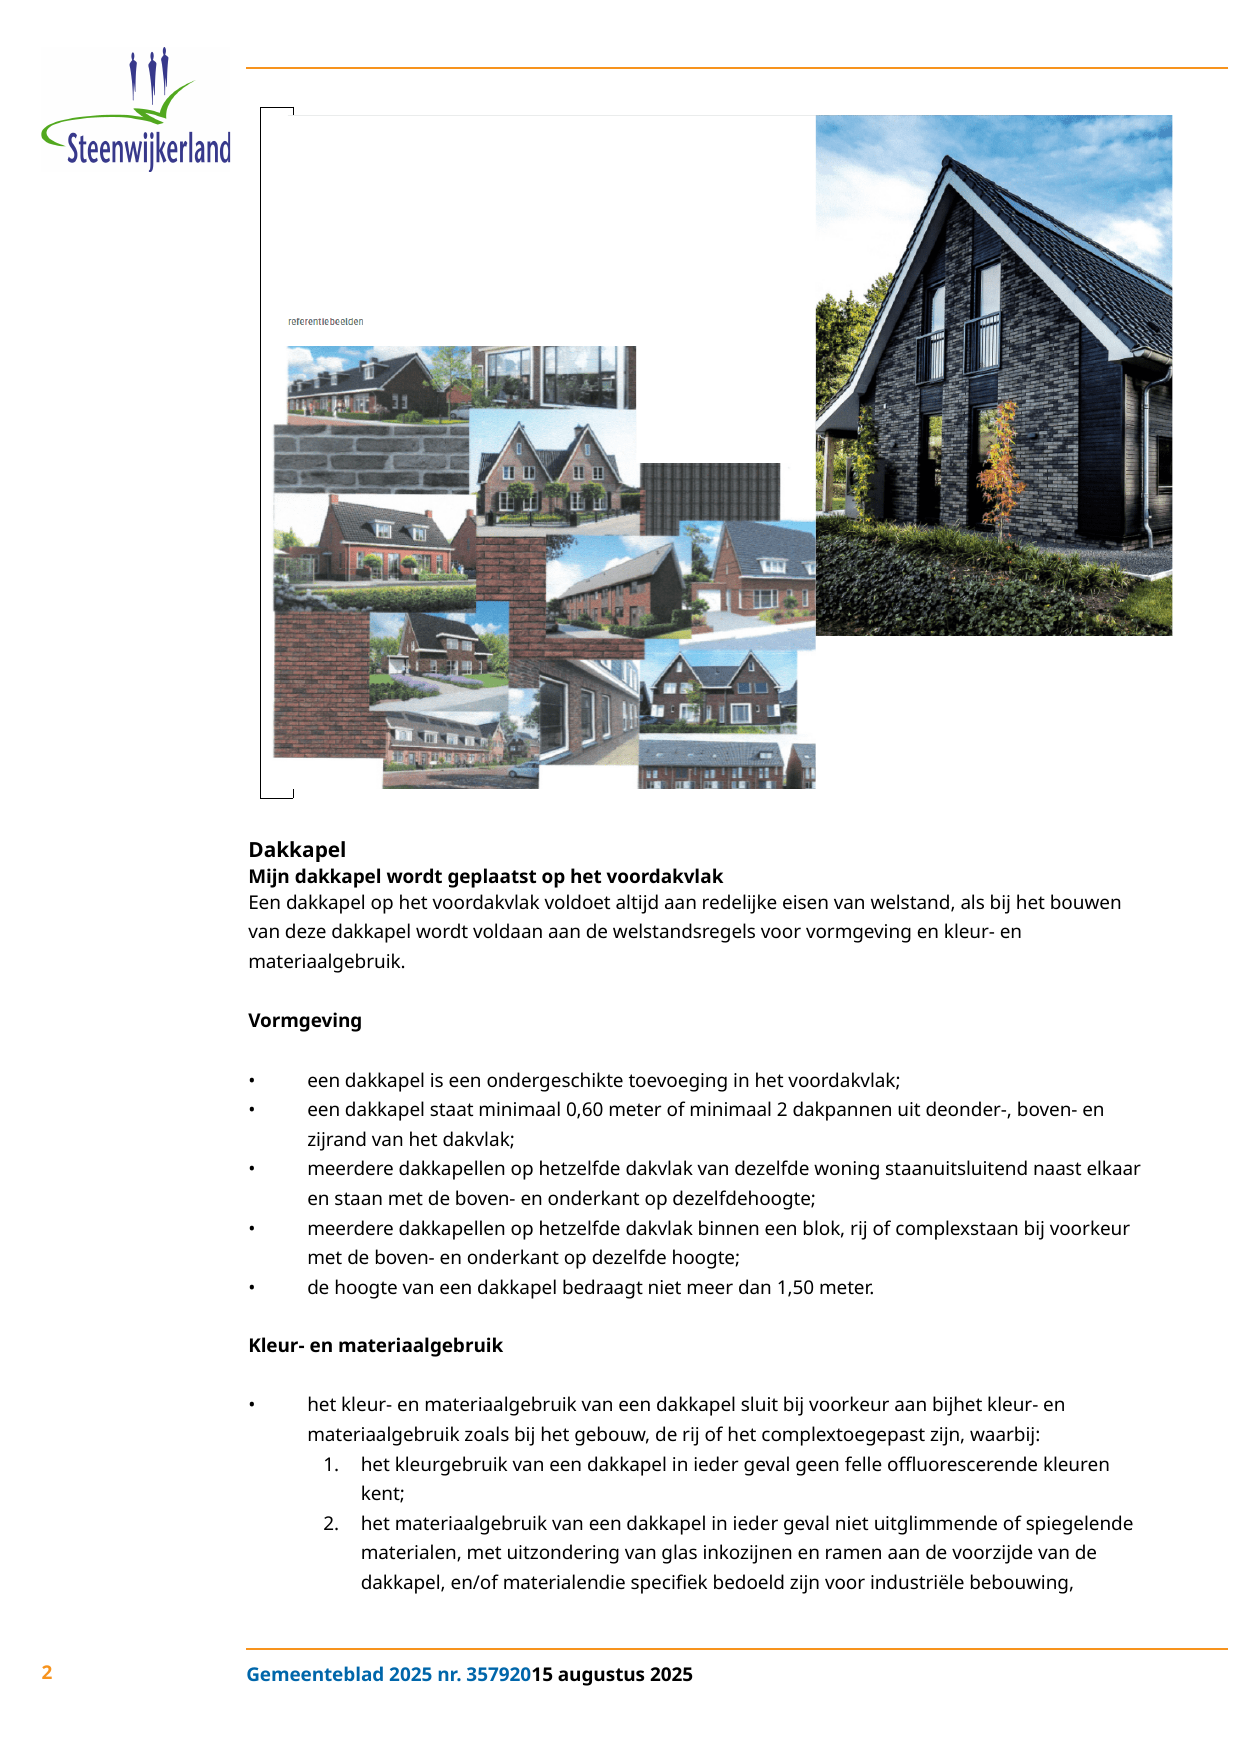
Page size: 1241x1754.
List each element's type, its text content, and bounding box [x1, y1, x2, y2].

text Dakkapel [248, 835, 1152, 863]
table_header Vormgeving een dakkapel is een ondergeschikte toevoeging in het voordakvlak; een dakkapel staat minimaal 0,60 meter of minimaal 2 dakpannen uit deonder-, boven- en zijrand van het dakvlak; meerdere dakkapellen op hetzelfde dakvlak van dezelfde woning staanuitsluitend naast elkaar en staan met de boven- en onderkant op dezelfdehoogte; meerdere dakkapellen op hetzelfde dakvlak binnen een blok, rij of complexstaan bij voorkeur met de boven- en onderkant op dezelfde hoogte; de hoogte van een dakkapel bedraagt niet meer dan 1,50 meter. [248, 1008, 1152, 1299]
text Mijn dakkapel wordt geplaatst op het voordakvlak [248, 863, 1152, 889]
text Een dakkapel op het voordakvlak voldoet altijd aan redelijke eisen van welstand, als bij het bouwen van deze dakkapel wordt voldaan aan de welstandsregels voor vormgeving en kleur- en materiaalgebruik. [248, 889, 1152, 974]
picture [268, 115, 1173, 789]
table_header Kleur- en materiaalgebruik het kleur- en materiaalgebruik van een dakkapel sluit bij voorkeur aan bijhet kleur- en materiaalgebruik zoals bij het gebouw, de rij of het complextoegepast zijn, waarbij: het kleurgebruik van een dakkapel in ieder geval geen felle offluorescerende kleuren kent; het materiaalgebruik van een dakkapel in ieder geval niet uitglimmende of spiegelende materialen, met uitzondering van glas inkozijnen en ramen aan de voorzijde van de dakkapel, en/of materialendie specifiek bedoeld zijn voor industriële bebouwing, [248, 1333, 1152, 1595]
picture [41, 47, 231, 172]
